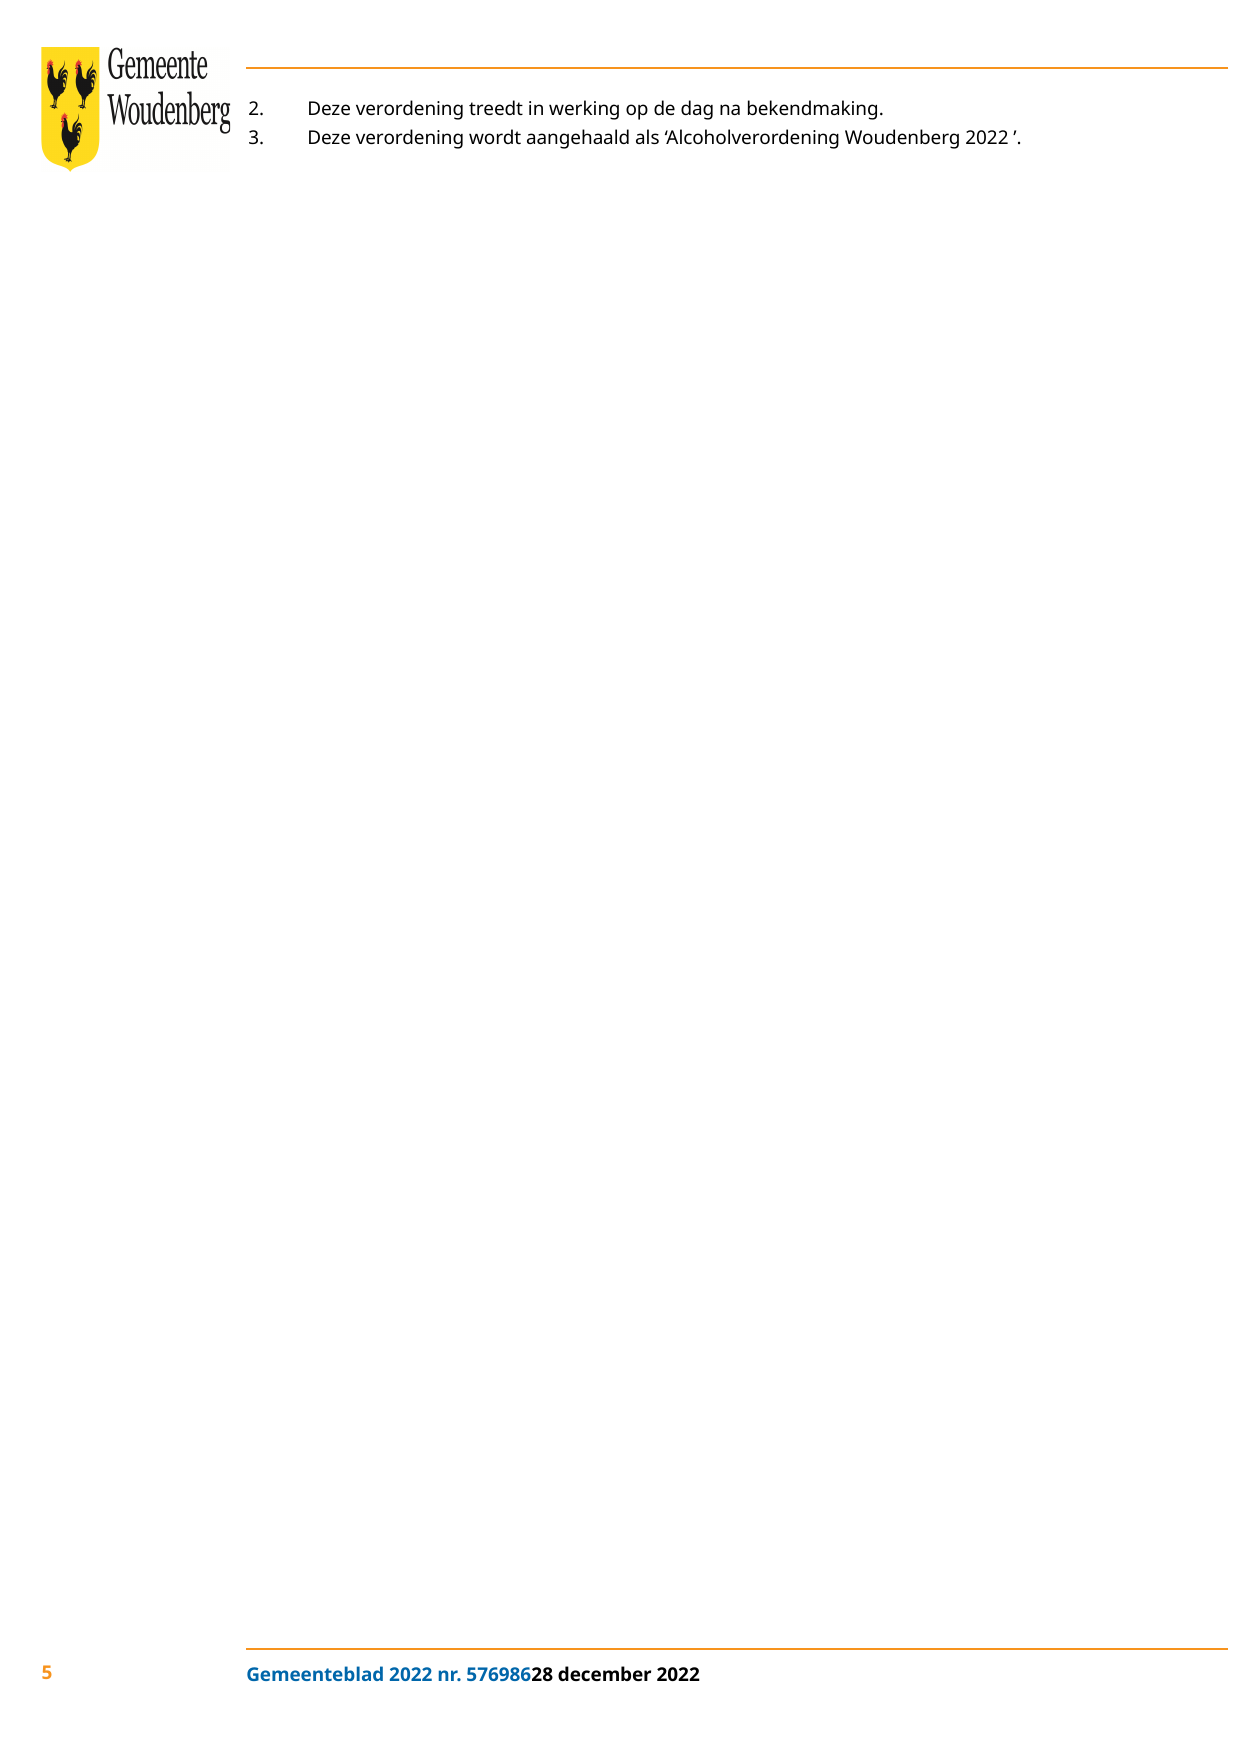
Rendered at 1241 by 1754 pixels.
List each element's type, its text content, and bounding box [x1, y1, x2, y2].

list Deze verordening treedt in werking op de dag na bekendmaking. [248, 95, 1152, 121]
list Deze verordening wordt aangehaald als ‘Alcoholverordening Woudenberg 2022 ’. [248, 124, 1152, 150]
picture [41, 47, 231, 172]
